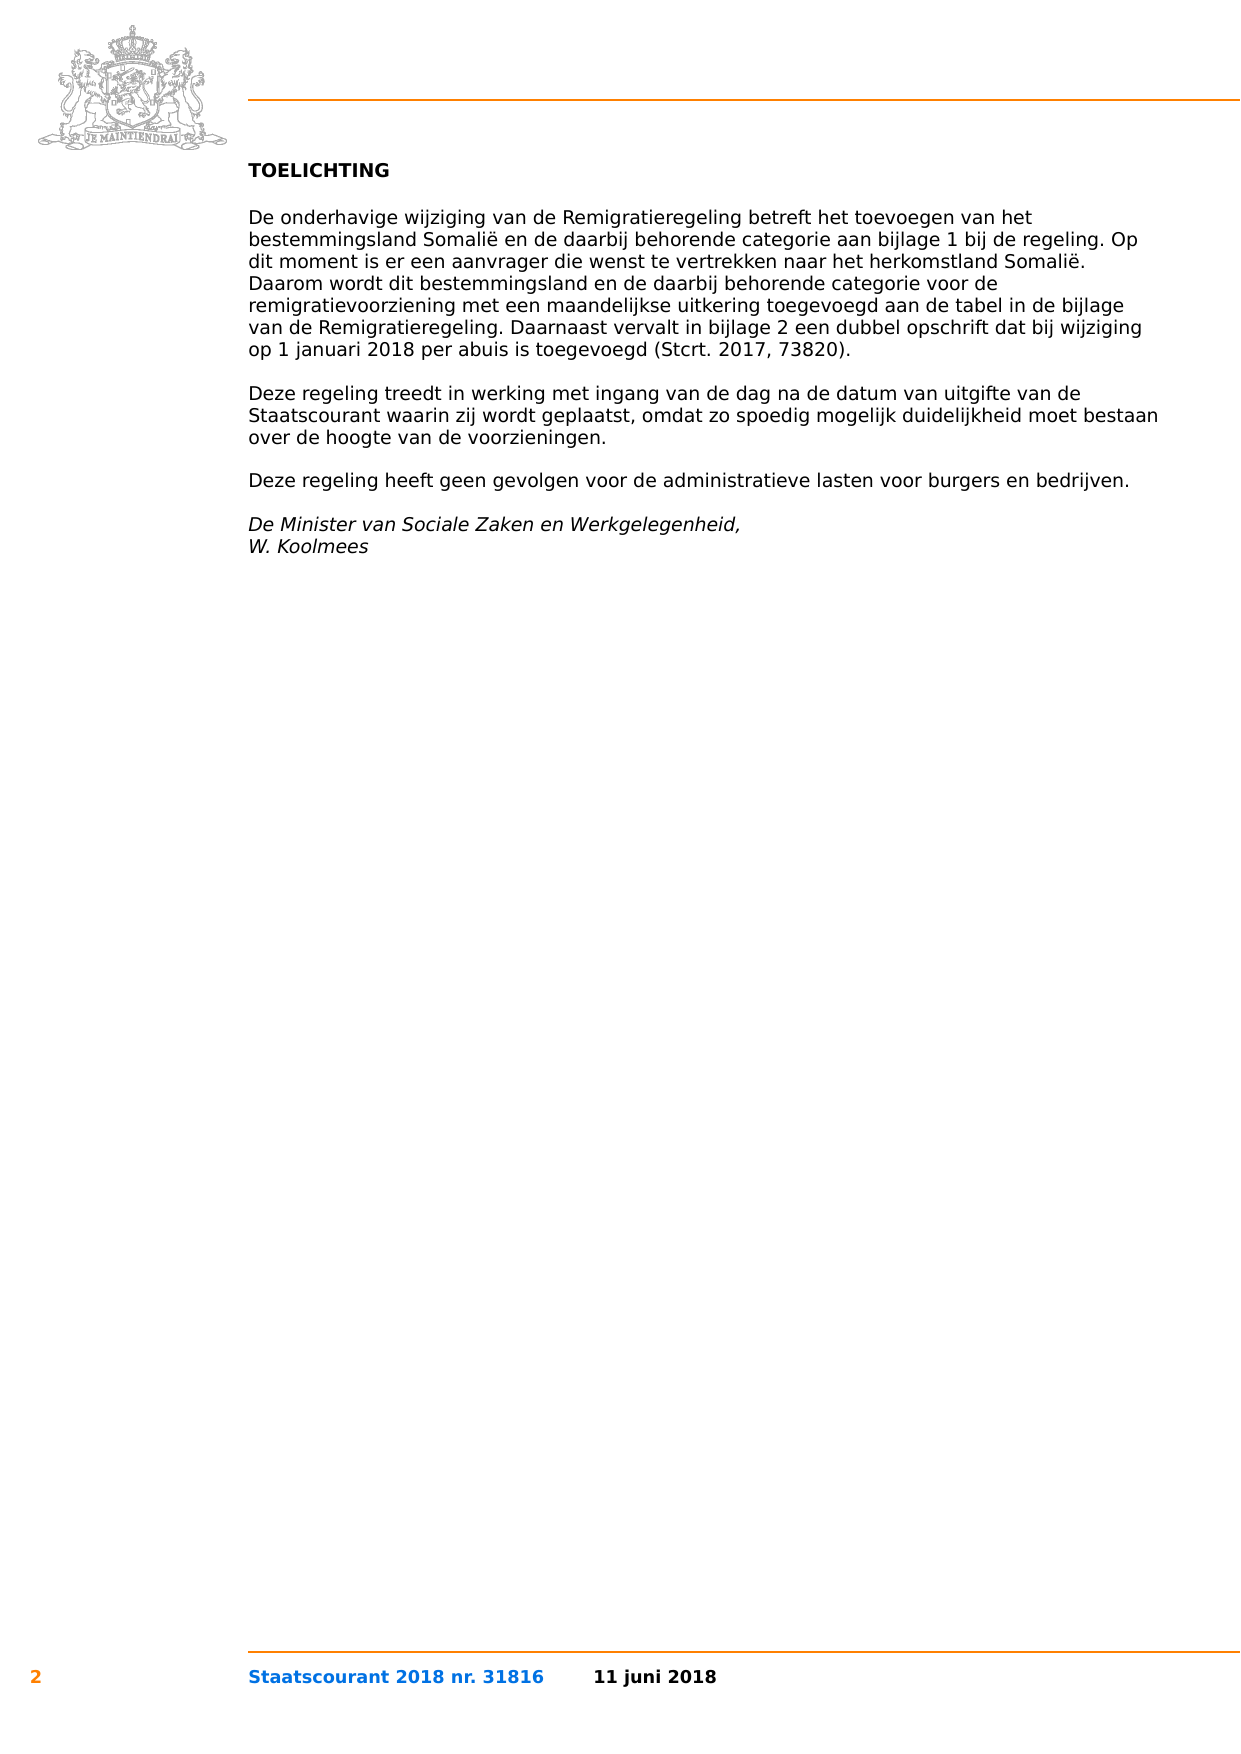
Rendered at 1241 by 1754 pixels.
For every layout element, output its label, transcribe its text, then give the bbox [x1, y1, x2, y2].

text Deze regeling heeft geen gevolgen voor de administratieve lasten voor burgers en bedrijven. [248, 470, 1163, 492]
subtitle TOELICHTING [248, 160, 1163, 182]
text De Minister van Sociale Zaken en Werkgelegenheid, W. Koolmees [248, 514, 1163, 558]
text De onderhavige wijziging van de Remigratieregeling betreft het toevoegen van het bestemmingsland Somalië en de daarbij behorende categorie aan bijlage 1 bij de regeling. Op dit moment is er een aanvrager die wenst te vertrekken naar het herkomstland Somalië. Daarom wordt dit bestemmingsland en de daarbij behorende categorie voor de remigratievoorziening met een maandelijkse uitkering toegevoegd aan de tabel in de bijlage van de Remigratieregeling. Daarnaast vervalt in bijlage 2 een dubbel opschrift dat bij wijziging op 1 januari 2018 per abuis is toegevoegd (Stcrt. 2017, 73820). [248, 207, 1163, 361]
text Deze regeling treedt in werking met ingang van de dag na de datum van uitgifte van de Staatscourant waarin zij wordt geplaatst, omdat zo spoedig mogelijk duidelijkheid moet bestaan over de hoogte van de voorzieningen. [248, 383, 1163, 448]
picture [38, 25, 227, 150]
